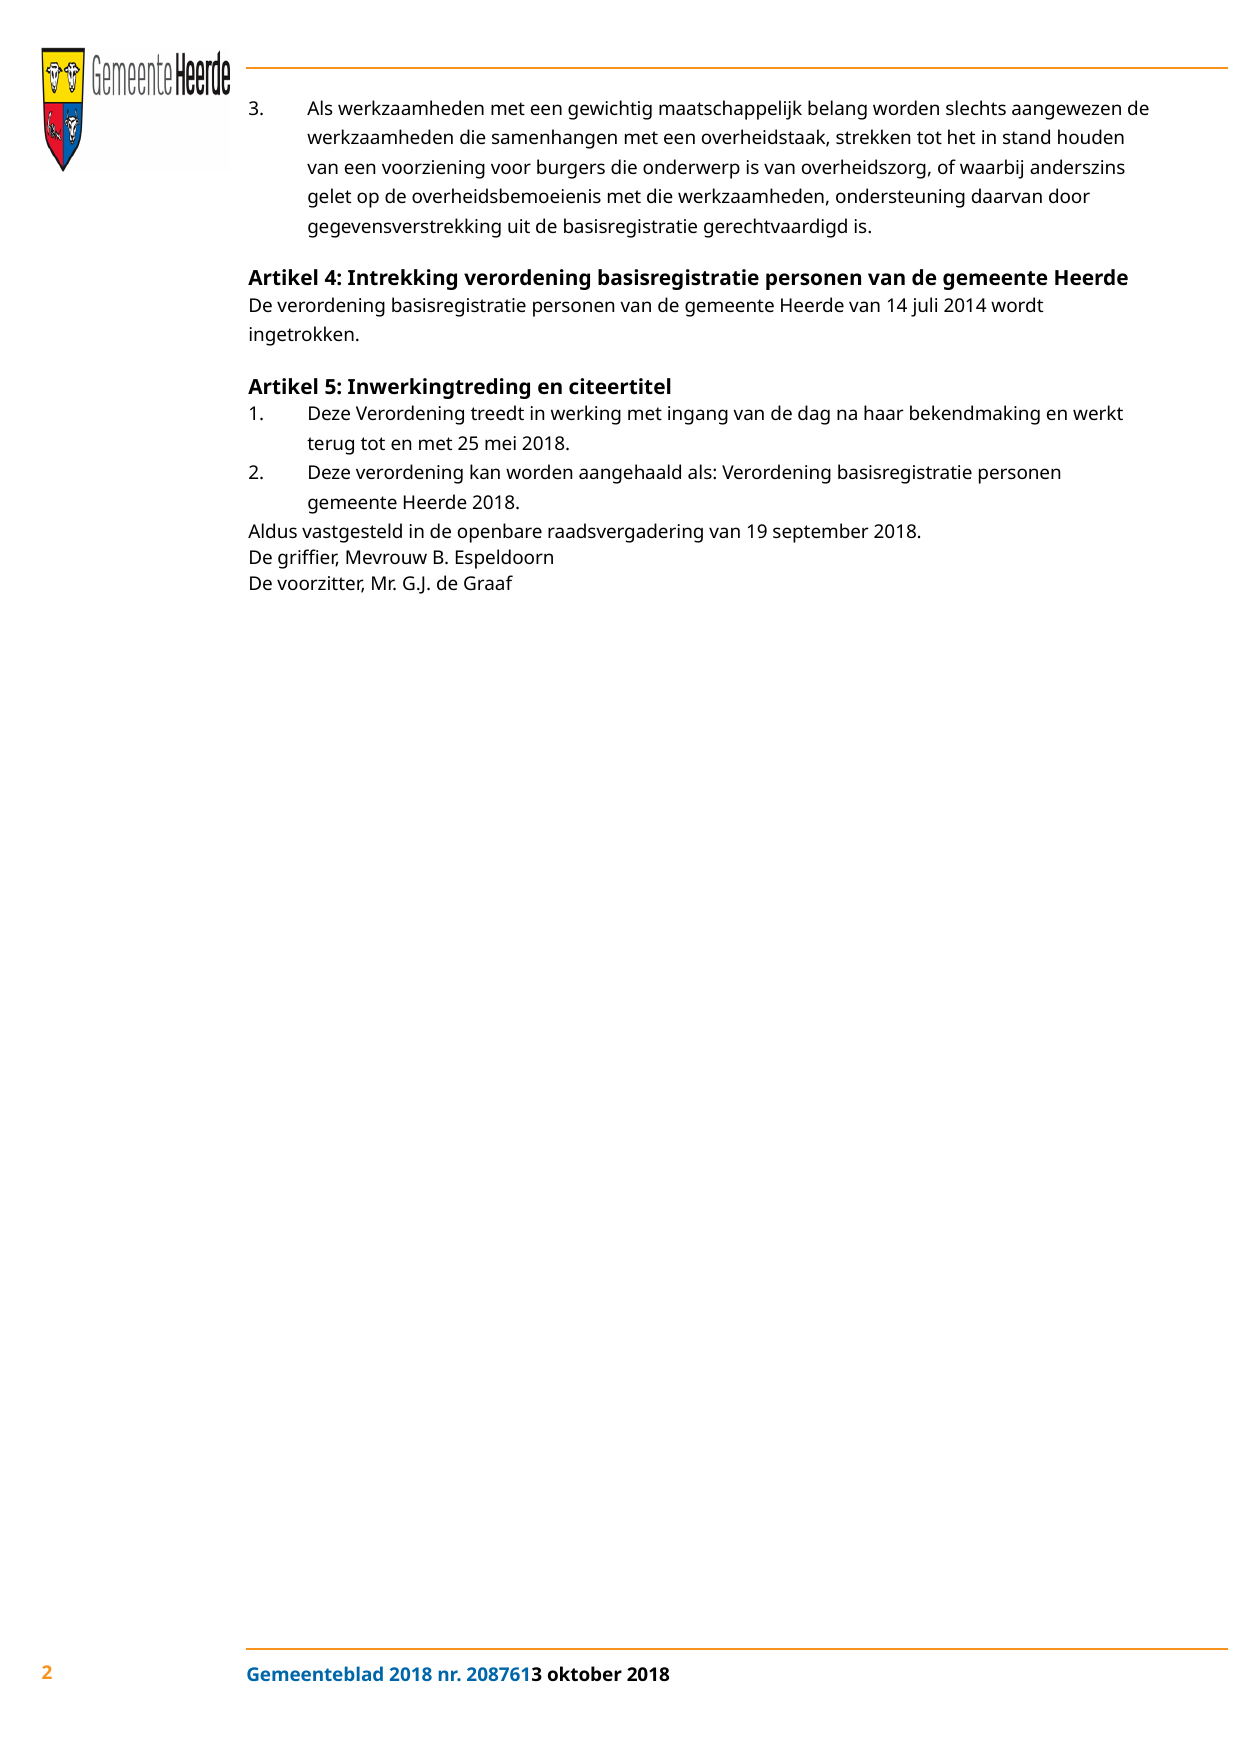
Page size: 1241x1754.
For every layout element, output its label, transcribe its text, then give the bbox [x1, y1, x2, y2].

picture [41, 47, 231, 172]
text De voorzitter, Mr. G.J. de Graaf [248, 570, 1152, 596]
list Deze verordening kan worden aangehaald als: Verordening basisregistratie personen gemeente Heerde 2018. [248, 459, 1152, 515]
text De verordening basisregistratie personen van de gemeente Heerde van 14 juli 2014 wordt ingetrokken. [248, 292, 1152, 347]
text Artikel 5: Inwerkingtreding en citeertitel [248, 372, 1152, 400]
list Deze Verordening treedt in werking met ingang van de dag na haar bekendmaking en werkt terug tot en met 25 mei 2018. [248, 400, 1152, 456]
text Artikel 4: Intrekking verordening basisregistratie personen van de gemeente Heerde [248, 263, 1152, 292]
list Als werkzaamheden met een gewichtig maatschappelijk belang worden slechts aangewezen de werkzaamheden die samenhangen met een overheidstaak, strekken tot het in stand houden van een voorziening voor burgers die onderwerp is van overheidszorg, of waarbij anderszins gelet op de overheidsbemoeienis met die werkzaamheden, ondersteuning daarvan door gegevensverstrekking uit de basisregistratie gerechtvaardigd is. [248, 95, 1152, 239]
text Aldus vastgesteld in de openbare raadsvergadering van 19 september 2018. [248, 519, 1152, 544]
text De griffier, Mevrouw B. Espeldoorn [248, 544, 1152, 570]
